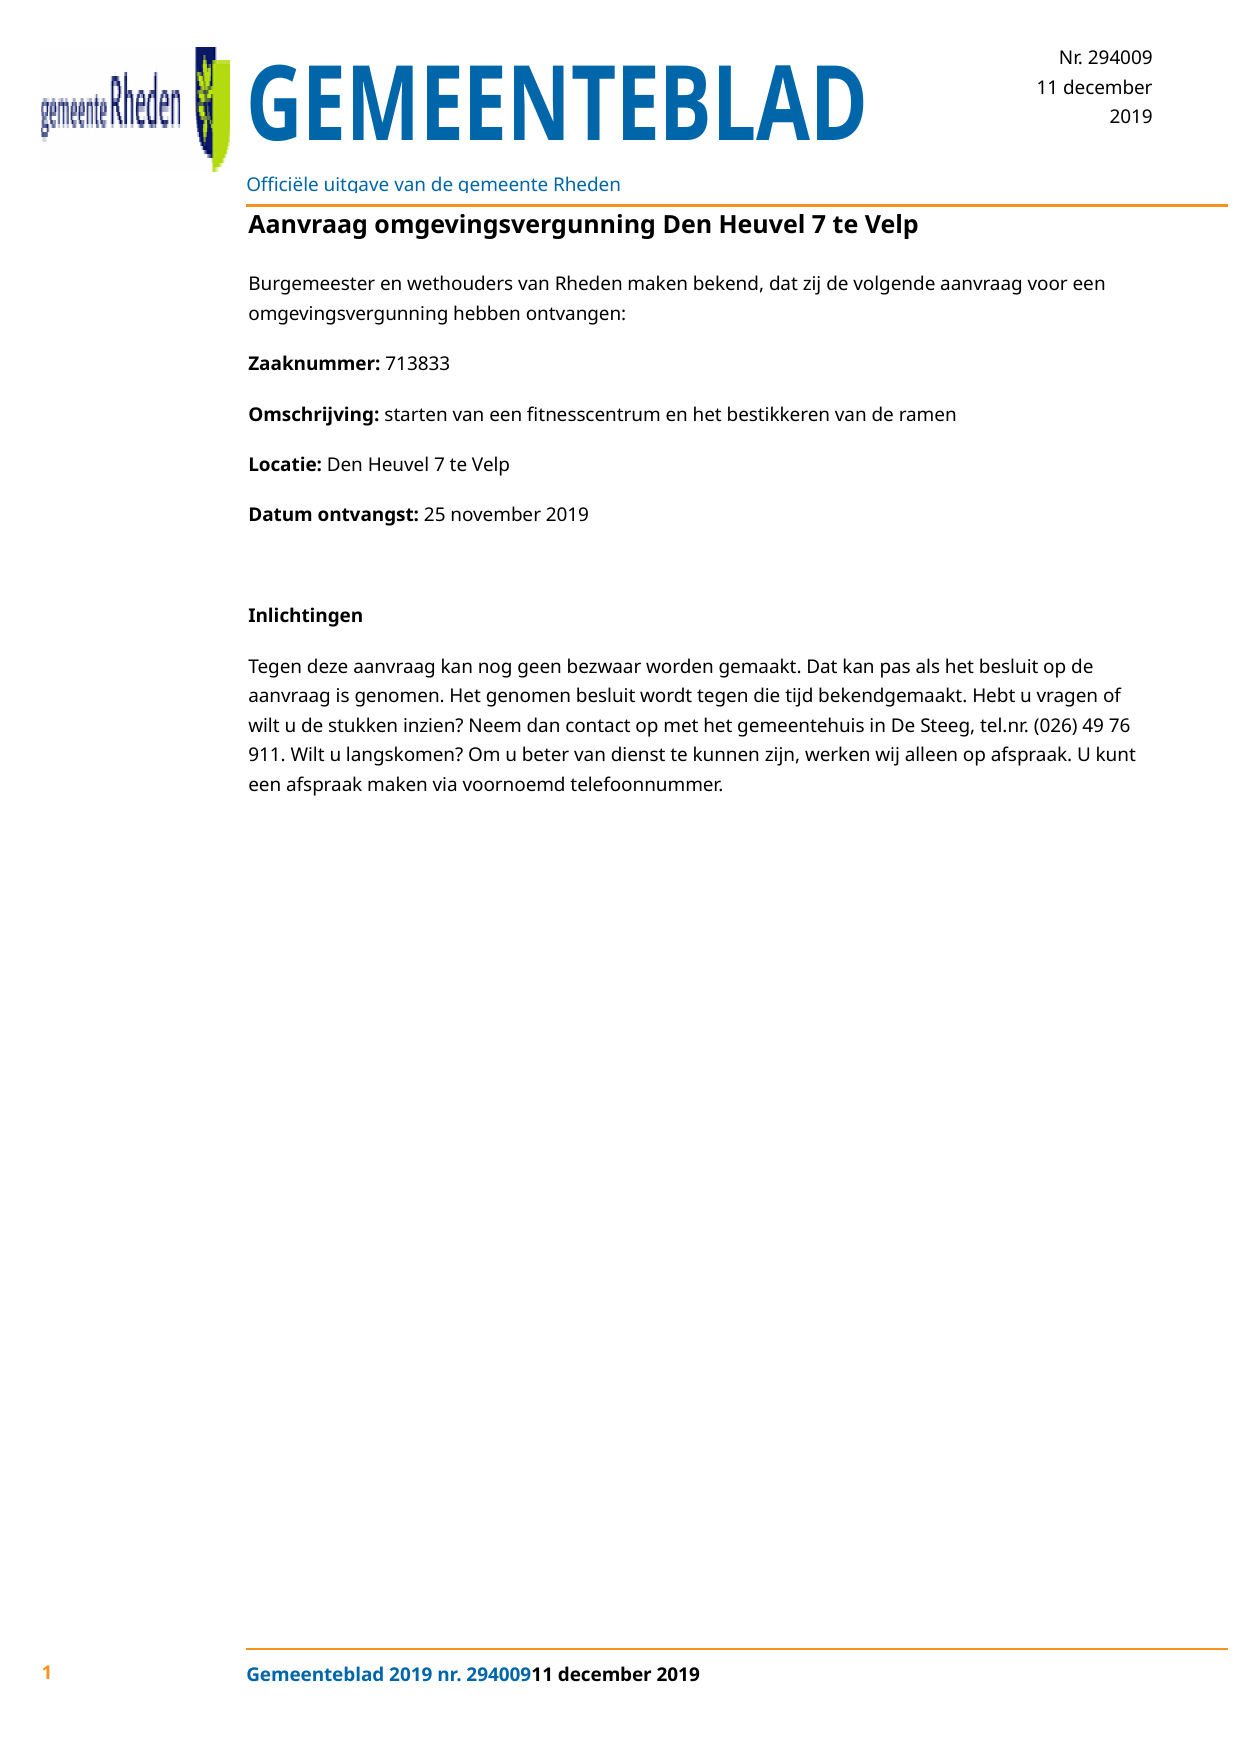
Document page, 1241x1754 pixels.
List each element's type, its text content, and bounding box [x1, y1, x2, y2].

text Burgemeester en wethouders van Rheden maken bekend, dat zij de volgende aanvraag voor een omgevingsvergunning hebben ontvangen: [248, 270, 1152, 326]
text Datum ontvangst: 25 november 2019 [248, 502, 1152, 527]
text Zaaknummer: 713833 [248, 350, 1152, 376]
text Tegen deze aanvraag kan nog geen bezwaar worden gemaakt. Dat kan pas als het besluit op de aanvraag is genomen. Het genomen besluit wordt tegen die tijd bekendgemaakt. Hebt u vragen of wilt u de stukken inzien? Neem dan contact op met het gemeentehuis in De Steeg, tel.nr. (026) 49 76 911. Wilt u langskomen? Om u beter van dienst te kunnen zijn, werken wij alleen op afspraak. U kunt een afspraak maken via voornoemd telefoonnummer. [248, 653, 1152, 797]
picture [41, 47, 231, 172]
text Inlichtingen [248, 602, 1152, 628]
text Aanvraag omgevingsvergunning Den Heuvel 7 te Velp [248, 207, 1152, 241]
text Omschrijving: starten van een fitnesscentrum en het bestikkeren van de ramen [248, 401, 1152, 426]
text Locatie: Den Heuvel 7 te Velp [248, 451, 1152, 477]
